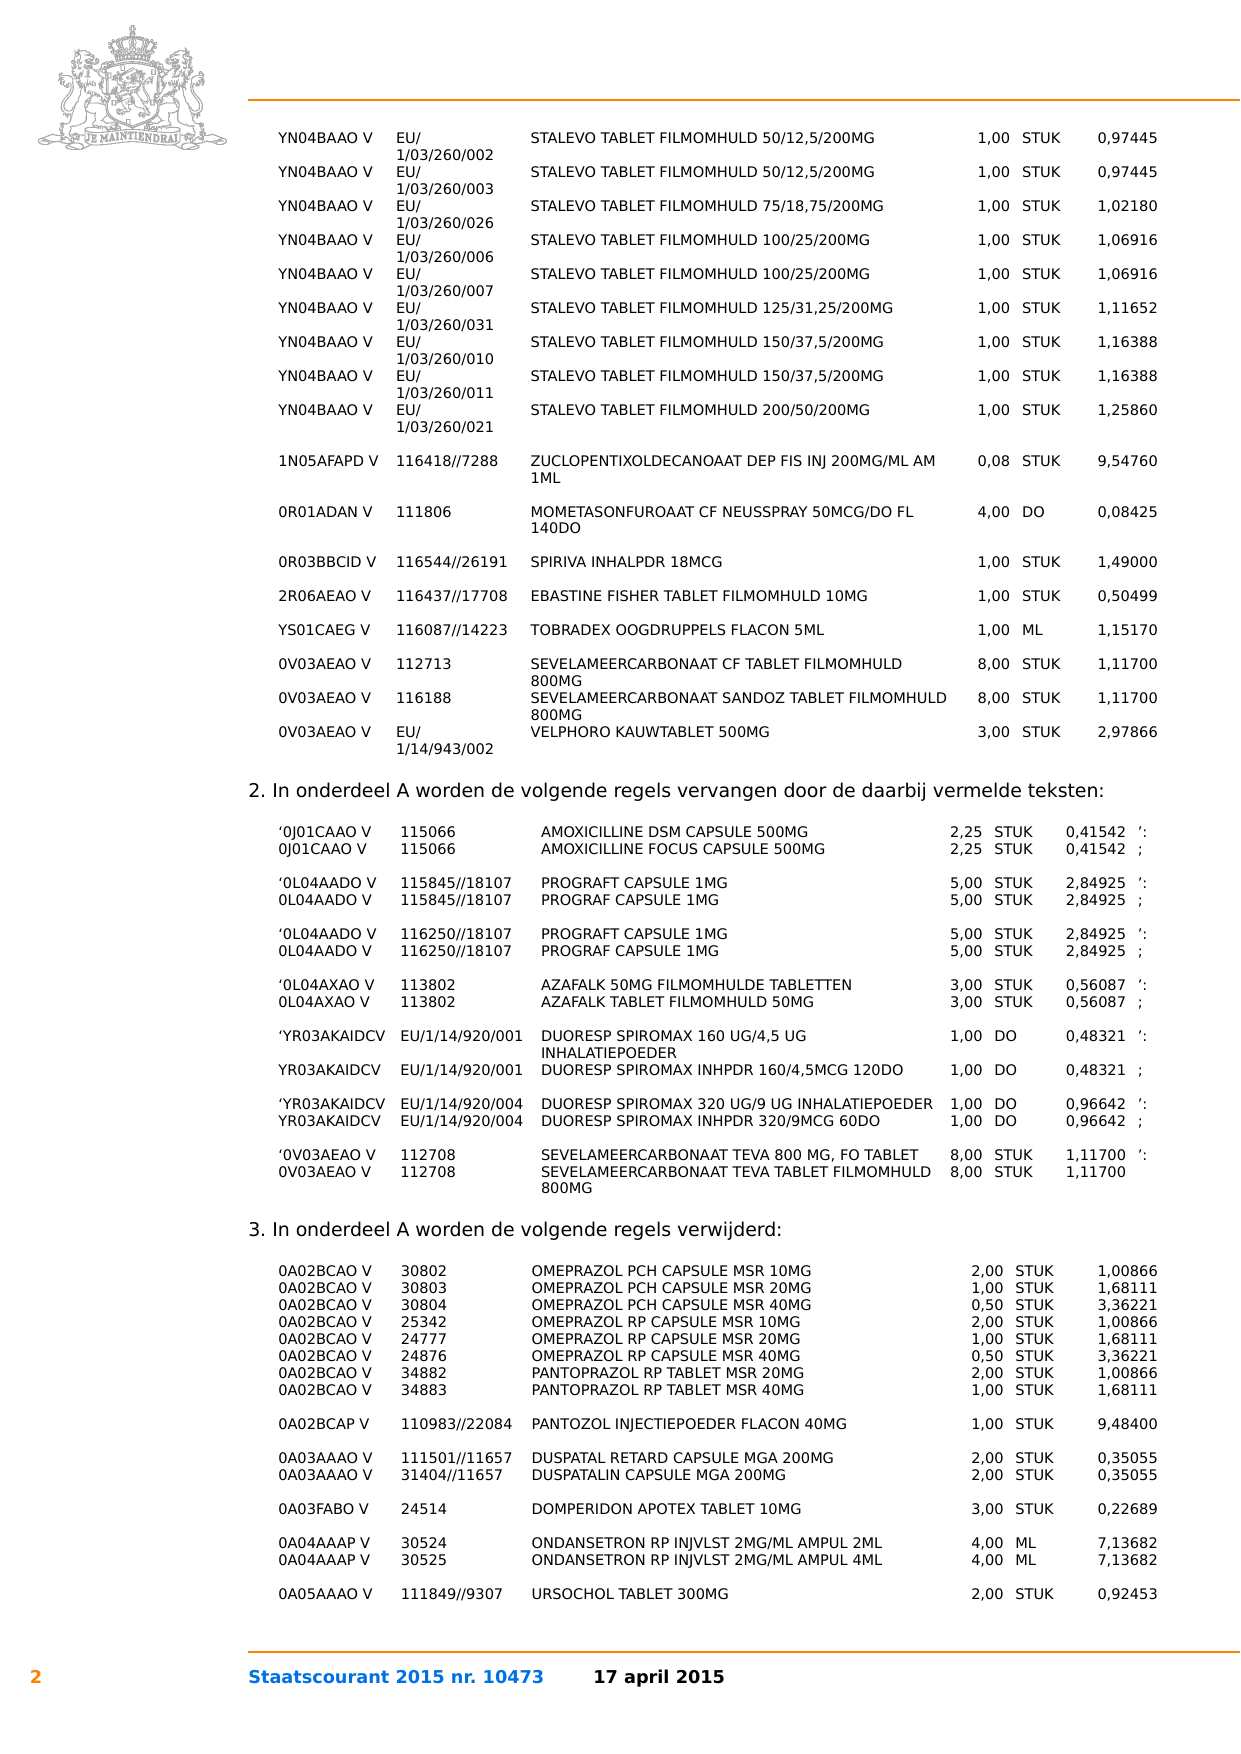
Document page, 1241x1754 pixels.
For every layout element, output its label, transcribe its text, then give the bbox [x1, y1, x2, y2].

table_cell [964, 571, 1016, 588]
table_cell 0R01ADAN V [278, 504, 390, 537]
table_cell SEVELAMEERCARBONAAT TEVA 800 MG, FO TABLET [535, 1146, 941, 1163]
table_cell 0A03FABO V [278, 1501, 394, 1518]
table_header ’: [1132, 824, 1163, 841]
table_cell DO [988, 1028, 1052, 1062]
table_cell ‘0L04AXAO V [278, 977, 394, 994]
table_cell DOMPERIDON APOTEX TABLET 10MG [525, 1501, 954, 1518]
table_cell [941, 960, 988, 977]
table_cell [1016, 571, 1076, 588]
table_cell 116437//17708 [390, 588, 524, 605]
table_cell 30804 [395, 1297, 525, 1314]
table_cell [1074, 1569, 1163, 1586]
table_cell STUK [988, 994, 1052, 1011]
table_cell [394, 960, 535, 977]
table_cell EU/1/14/920/004 [394, 1096, 535, 1112]
table_cell [278, 1518, 394, 1535]
table_cell 8,00 [964, 656, 1016, 690]
table_cell ; [1132, 1113, 1163, 1129]
table_cell EU/1/14/920/001 [394, 1028, 535, 1062]
table_cell 24514 [395, 1501, 525, 1518]
table_cell [535, 858, 941, 875]
table_cell DO [988, 1113, 1052, 1129]
table_header STUK [988, 824, 1052, 841]
table_cell STUK [988, 875, 1052, 892]
table_cell STUK [1016, 724, 1076, 758]
table_cell 2,00 [954, 1450, 1009, 1467]
table_header 30802 [395, 1263, 525, 1280]
table_cell 115845//18107 [394, 892, 535, 909]
table_cell [524, 538, 964, 554]
table_cell [1132, 960, 1163, 977]
table_cell [1074, 1399, 1163, 1416]
table_cell STALEVO TABLET FILMOMHULD 200/50/200MG [524, 402, 964, 436]
table_cell [964, 538, 1016, 554]
table_cell [1052, 909, 1132, 926]
table_cell [278, 858, 394, 875]
table_header 1,00866 [1074, 1263, 1163, 1280]
table_cell [390, 486, 524, 503]
table_cell [1074, 1484, 1163, 1501]
table_cell [1052, 1011, 1132, 1028]
table_cell 0A05AAAO V [278, 1586, 394, 1603]
table_cell STUK [988, 1146, 1052, 1163]
table_cell 1,00 [941, 1028, 988, 1062]
table_cell STUK [1009, 1416, 1074, 1433]
table_cell STALEVO TABLET FILMOMHULD 50/12,5/200MG [524, 164, 964, 198]
table_cell 8,00 [941, 1164, 988, 1197]
table_cell [1009, 1399, 1074, 1416]
table_cell 116188 [390, 690, 524, 724]
table_cell STALEVO TABLET FILMOMHULD 50/12,5/200MG [524, 130, 964, 164]
table_cell [1132, 1079, 1163, 1096]
table_cell [525, 1518, 954, 1535]
table_cell [964, 436, 1016, 452]
table_cell DUORESP SPIROMAX 160 UG/4,5 UG INHALATIEPOEDER [535, 1028, 941, 1062]
table_cell [525, 1433, 954, 1450]
table_cell YN04BAAO V [278, 198, 390, 232]
table_cell [1132, 1164, 1163, 1197]
table_cell 0,56087 [1052, 994, 1132, 1011]
table_cell 0V03AEAO V [278, 1164, 394, 1197]
table_cell STUK [1009, 1297, 1074, 1314]
table_cell 5,00 [941, 892, 988, 909]
table_cell 2,84925 [1052, 926, 1132, 943]
table_cell [278, 1130, 394, 1146]
table_cell 112708 [394, 1146, 535, 1163]
table_cell [1009, 1484, 1074, 1501]
table_cell [941, 1130, 988, 1146]
table_cell PANTOPRAZOL RP TABLET MSR 40MG [525, 1382, 954, 1399]
table_cell 2,84925 [1052, 892, 1132, 909]
table_cell STUK [1009, 1450, 1074, 1467]
table_cell STUK [988, 943, 1052, 960]
table_cell 30525 [395, 1552, 525, 1569]
table_cell YS01CAEG V [278, 622, 390, 639]
table_cell [390, 436, 524, 452]
table_cell STUK [1009, 1314, 1074, 1331]
table_cell STALEVO TABLET FILMOMHULD 150/37,5/200MG [524, 368, 964, 402]
table_cell [278, 639, 390, 656]
table_cell 116250//18107 [394, 926, 535, 943]
table_cell 31404//11657 [395, 1467, 525, 1484]
table_cell [390, 538, 524, 554]
table_cell [988, 960, 1052, 977]
table_cell 5,00 [941, 875, 988, 892]
table_cell 110983//22084 [395, 1416, 525, 1433]
table_cell [1076, 639, 1163, 656]
table_cell 1,00 [954, 1382, 1009, 1399]
table_cell [1132, 909, 1163, 926]
table_cell [278, 571, 390, 588]
table_cell 3,36221 [1074, 1348, 1163, 1365]
table_cell [278, 605, 390, 622]
table_cell ‘0L04AADO V [278, 926, 394, 943]
table_cell 0L04AADO V [278, 943, 394, 960]
table_cell STUK [1009, 1382, 1074, 1399]
table_cell 1,00 [954, 1416, 1009, 1433]
table_cell EU/1/03/260/003 [390, 164, 524, 198]
table_cell 1,15170 [1076, 622, 1163, 639]
text 3. In onderdeel A worden de volgende regels verwijderd: [248, 1219, 1163, 1241]
table_cell STUK [1016, 232, 1076, 266]
table_cell 0,56087 [1052, 977, 1132, 994]
table_cell STUK [988, 841, 1052, 858]
table_header 2,25 [941, 824, 988, 841]
table_cell [941, 858, 988, 875]
table_cell [394, 909, 535, 926]
table_cell STUK [1016, 334, 1076, 368]
table_cell STUK [988, 926, 1052, 943]
table_cell [1009, 1569, 1074, 1586]
table_cell YN04BAAO V [278, 368, 390, 402]
table_cell [1016, 436, 1076, 452]
table_header 0A02BCAO V [278, 1263, 394, 1280]
table_cell [1052, 960, 1132, 977]
table_cell [1052, 1079, 1132, 1096]
table_cell [524, 639, 964, 656]
table_cell 3,00 [964, 724, 1016, 758]
table_cell [535, 1079, 941, 1096]
table_cell [1076, 486, 1163, 503]
table_cell 1N05AFAPD V [278, 453, 390, 486]
table_cell 1,11700 [1052, 1164, 1132, 1197]
table_cell ‘0V03AEAO V [278, 1146, 394, 1163]
table_cell ‘YR03AKAIDCV [278, 1028, 394, 1062]
table_cell 2,97866 [1076, 724, 1163, 758]
table_cell ZUCLOPENTIXOLDECANOAAT DEP FIS INJ 200MG/ML AM 1ML [524, 453, 964, 486]
table_cell 1,00 [964, 130, 1016, 164]
table_cell MOMETASONFUROAAT CF NEUSSPRAY 50MCG/DO FL 140DO [524, 504, 964, 537]
table_cell 1,00 [941, 1096, 988, 1112]
table_cell DUSPATAL RETARD CAPSULE MGA 200MG [525, 1450, 954, 1467]
table_cell [390, 571, 524, 588]
table_cell STALEVO TABLET FILMOMHULD 150/37,5/200MG [524, 334, 964, 368]
table_cell [1074, 1433, 1163, 1450]
table_cell ; [1132, 943, 1163, 960]
table_cell STALEVO TABLET FILMOMHULD 100/25/200MG [524, 266, 964, 300]
table_cell OMEPRAZOL RP CAPSULE MSR 40MG [525, 1348, 954, 1365]
table_cell PANTOZOL INJECTIEPOEDER FLACON 40MG [525, 1416, 954, 1433]
table_cell [278, 1484, 394, 1501]
table_cell 0A02BCAO V [278, 1280, 394, 1297]
table_cell 1,68111 [1074, 1382, 1163, 1399]
table_cell 0A02BCAO V [278, 1331, 394, 1348]
picture [38, 25, 227, 150]
table_cell ; [1132, 841, 1163, 858]
table_cell 0A03AAAO V [278, 1467, 394, 1484]
table_cell YR03AKAIDCV [278, 1113, 394, 1129]
table_cell [535, 1130, 941, 1146]
table_cell STALEVO TABLET FILMOMHULD 125/31,25/200MG [524, 300, 964, 334]
table_cell 0,35055 [1074, 1467, 1163, 1484]
table_cell VELPHORO KAUWTABLET 500MG [524, 724, 964, 758]
table_header 0,41542 [1052, 824, 1132, 841]
table_cell 1,00 [964, 622, 1016, 639]
table_cell 34882 [395, 1365, 525, 1382]
table_cell 1,11700 [1076, 690, 1163, 724]
table_cell [390, 639, 524, 656]
table_cell [1052, 858, 1132, 875]
table_cell DUORESP SPIROMAX INHPDR 160/4,5MCG 120DO [535, 1062, 941, 1078]
table_cell YN04BAAO V [278, 334, 390, 368]
table_cell [395, 1484, 525, 1501]
table_cell 2,00 [954, 1365, 1009, 1382]
table_cell 116087//14223 [390, 622, 524, 639]
table_cell ‘0L04AADO V [278, 875, 394, 892]
table_cell [1076, 571, 1163, 588]
table_cell DO [988, 1062, 1052, 1078]
table_cell 1,16388 [1076, 334, 1163, 368]
table_cell PROGRAFT CAPSULE 1MG [535, 926, 941, 943]
table_cell 4,00 [964, 504, 1016, 537]
table_cell [1074, 1518, 1163, 1535]
table_cell 0A02BCAP V [278, 1416, 394, 1433]
table_cell 0R03BBCID V [278, 554, 390, 571]
table_cell 115845//18107 [394, 875, 535, 892]
table_cell SEVELAMEERCARBONAAT SANDOZ TABLET FILMOMHULD 800MG [524, 690, 964, 724]
table_cell [278, 436, 390, 452]
table_cell ML [1016, 622, 1076, 639]
table_cell [954, 1518, 1009, 1535]
table_cell ; [1132, 1062, 1163, 1078]
table_cell 1,00 [964, 164, 1016, 198]
table_cell [964, 639, 1016, 656]
table_cell 1,00 [964, 402, 1016, 436]
table_cell 1,00 [964, 334, 1016, 368]
table_cell 8,00 [964, 690, 1016, 724]
table_cell DUORESP SPIROMAX 320 UG/9 UG INHALATIEPOEDER [535, 1096, 941, 1112]
table_cell DUSPATALIN CAPSULE MGA 200MG [525, 1467, 954, 1484]
table_cell 111806 [390, 504, 524, 537]
table_cell STUK [1009, 1365, 1074, 1382]
table_cell 2,00 [954, 1467, 1009, 1484]
table_cell [1009, 1433, 1074, 1450]
table_cell AZAFALK 50MG FILMOMHULDE TABLETTEN [535, 977, 941, 994]
table_cell 1,00 [964, 198, 1016, 232]
table_cell [524, 486, 964, 503]
table_cell 1,11652 [1076, 300, 1163, 334]
table_cell YR03AKAIDCV [278, 1062, 394, 1078]
table_header ‘0J01CAAO V [278, 824, 394, 841]
table_header OMEPRAZOL PCH CAPSULE MSR 10MG [525, 1263, 954, 1280]
table_cell 0,22689 [1074, 1501, 1163, 1518]
table_cell 0L04AXAO V [278, 994, 394, 1011]
table_cell [941, 1011, 988, 1028]
table_cell [964, 486, 1016, 503]
table_cell ’: [1132, 926, 1163, 943]
table_cell 111501//11657 [395, 1450, 525, 1467]
table_cell ONDANSETRON RP INJVLST 2MG/ML AMPUL 2ML [525, 1535, 954, 1552]
table_cell [941, 1079, 988, 1096]
table_cell 1,68111 [1074, 1280, 1163, 1297]
table_cell 2,84925 [1052, 943, 1132, 960]
table_cell YN04BAAO V [278, 300, 390, 334]
table_cell 0A04AAAP V [278, 1552, 394, 1569]
table_cell 0V03AEAO V [278, 690, 390, 724]
table_cell 1,00 [941, 1062, 988, 1078]
table_cell [535, 960, 941, 977]
table_cell [525, 1484, 954, 1501]
table_cell [1016, 486, 1076, 503]
table_cell EU/1/03/260/006 [390, 232, 524, 266]
table_header STUK [1009, 1263, 1074, 1280]
table_cell 1,06916 [1076, 232, 1163, 266]
table_cell STUK [1016, 453, 1076, 486]
table_cell [395, 1569, 525, 1586]
table_cell [1076, 436, 1163, 452]
table_cell ’: [1132, 875, 1163, 892]
table_cell ; [1132, 994, 1163, 1011]
table_cell SEVELAMEERCARBONAAT TEVA TABLET FILMOMHULD 800MG [535, 1164, 941, 1197]
table_cell ’: [1132, 1096, 1163, 1112]
table_cell STUK [1009, 1467, 1074, 1484]
table_cell STUK [1016, 198, 1076, 232]
table_cell 5,00 [941, 926, 988, 943]
table_cell PANTOPRAZOL RP TABLET MSR 20MG [525, 1365, 954, 1382]
table_cell EU/1/03/260/021 [390, 402, 524, 436]
table_cell ML [1009, 1552, 1074, 1569]
table_cell [394, 1011, 535, 1028]
table_cell 0L04AADO V [278, 892, 394, 909]
table_cell [278, 1079, 394, 1096]
table_cell 7,13682 [1074, 1535, 1163, 1552]
table_cell [278, 1011, 394, 1028]
table_cell YN04BAAO V [278, 164, 390, 198]
table_cell [535, 909, 941, 926]
table_cell 1,02180 [1076, 198, 1163, 232]
table_cell STUK [1009, 1586, 1074, 1603]
table_cell [1016, 639, 1076, 656]
table_cell 4,00 [954, 1552, 1009, 1569]
table_cell 0,35055 [1074, 1450, 1163, 1467]
table_cell [1016, 538, 1076, 554]
table_cell 0A02BCAO V [278, 1297, 394, 1314]
table_cell OMEPRAZOL RP CAPSULE MSR 10MG [525, 1314, 954, 1331]
table_cell [395, 1399, 525, 1416]
table_cell 0,97445 [1076, 164, 1163, 198]
table_cell 25342 [395, 1314, 525, 1331]
table_cell EU/1/14/943/002 [390, 724, 524, 758]
table_cell ’: [1132, 1146, 1163, 1163]
table_cell [954, 1433, 1009, 1450]
table_cell 9,54760 [1076, 453, 1163, 486]
table_cell AMOXICILLINE FOCUS CAPSULE 500MG [535, 841, 941, 858]
table_cell 111849//9307 [395, 1586, 525, 1603]
table_cell [1132, 858, 1163, 875]
table_cell 1,00 [964, 368, 1016, 402]
table_cell 113802 [394, 977, 535, 994]
table_header 115066 [394, 824, 535, 841]
table_cell DUORESP SPIROMAX INHPDR 320/9MCG 60DO [535, 1113, 941, 1129]
table_cell [1052, 1130, 1132, 1146]
table_cell [1132, 1130, 1163, 1146]
table_cell 1,00 [964, 588, 1016, 605]
table_cell ’: [1132, 1028, 1163, 1062]
table_cell 0V03AEAO V [278, 724, 390, 758]
table_cell 1,06916 [1076, 266, 1163, 300]
table_cell OMEPRAZOL RP CAPSULE MSR 20MG [525, 1331, 954, 1348]
table_cell [954, 1484, 1009, 1501]
table_cell EU/1/03/260/026 [390, 198, 524, 232]
table_cell STUK [1016, 368, 1076, 402]
table_cell [278, 960, 394, 977]
table_cell DO [988, 1096, 1052, 1112]
table_cell EU/1/03/260/011 [390, 368, 524, 402]
table_cell 24876 [395, 1348, 525, 1365]
table_cell STUK [1016, 164, 1076, 198]
table_cell 1,00866 [1074, 1365, 1163, 1382]
table_cell 24777 [395, 1331, 525, 1348]
table_cell [524, 605, 964, 622]
table_cell 2R06AEAO V [278, 588, 390, 605]
table_cell [524, 436, 964, 452]
table_cell 5,00 [941, 943, 988, 960]
table_cell [278, 486, 390, 503]
table_cell ML [1009, 1535, 1074, 1552]
table_header AMOXICILLINE DSM CAPSULE 500MG [535, 824, 941, 841]
table_cell EU/1/03/260/002 [390, 130, 524, 164]
table_cell 2,00 [954, 1314, 1009, 1331]
table_cell DO [1016, 504, 1076, 537]
table_cell 0A02BCAO V [278, 1314, 394, 1331]
table_cell SEVELAMEERCARBONAAT CF TABLET FILMOMHULD 800MG [524, 656, 964, 690]
table_cell STUK [988, 892, 1052, 909]
table_cell ; [1132, 892, 1163, 909]
table_cell 0A02BCAO V [278, 1365, 394, 1382]
table_cell [1132, 1011, 1163, 1028]
table_cell STUK [988, 977, 1052, 994]
table_cell STALEVO TABLET FILMOMHULD 100/25/200MG [524, 232, 964, 266]
table_cell STUK [988, 1164, 1052, 1197]
table_cell 1,00 [964, 232, 1016, 266]
table_cell 0,97445 [1076, 130, 1163, 164]
table_cell ’: [1132, 977, 1163, 994]
table_cell [278, 538, 390, 554]
table_cell 115066 [394, 841, 535, 858]
table_cell [278, 909, 394, 926]
table_cell EU/1/14/920/001 [394, 1062, 535, 1078]
table_cell [278, 1569, 394, 1586]
table_cell [394, 1079, 535, 1096]
table_cell 0,50499 [1076, 588, 1163, 605]
table_cell STUK [1016, 266, 1076, 300]
table_cell [941, 909, 988, 926]
table_cell URSOCHOL TABLET 300MG [525, 1586, 954, 1603]
table_cell 116250//18107 [394, 943, 535, 960]
table_cell PROGRAF CAPSULE 1MG [535, 943, 941, 960]
table_cell EU/1/03/260/007 [390, 266, 524, 300]
table_cell 3,00 [941, 994, 988, 1011]
text 2. In onderdeel A worden de volgende regels vervangen door de daarbij vermelde teksten: [248, 780, 1163, 802]
table_cell [394, 1130, 535, 1146]
table_cell STUK [1016, 656, 1076, 690]
table_cell 0A02BCAO V [278, 1348, 394, 1365]
table_cell [394, 858, 535, 875]
table_cell 2,84925 [1052, 875, 1132, 892]
table_cell 0,92453 [1074, 1586, 1163, 1603]
table_cell 0,41542 [1052, 841, 1132, 858]
table_cell [954, 1399, 1009, 1416]
table_cell STUK [1009, 1331, 1074, 1348]
table_cell 1,00 [964, 266, 1016, 300]
table_cell YN04BAAO V [278, 130, 390, 164]
table_cell 1,25860 [1076, 402, 1163, 436]
table_cell 1,00866 [1074, 1314, 1163, 1331]
table_cell [535, 1011, 941, 1028]
table_cell STUK [1016, 588, 1076, 605]
table_cell 1,00 [954, 1280, 1009, 1297]
table_cell 0,96642 [1052, 1113, 1132, 1129]
table_cell 1,49000 [1076, 554, 1163, 571]
table_cell 0,48321 [1052, 1028, 1132, 1062]
table_cell AZAFALK TABLET FILMOMHULD 50MG [535, 994, 941, 1011]
table_cell 0A03AAAO V [278, 1450, 394, 1467]
table_cell [954, 1569, 1009, 1586]
table_cell EU/1/03/260/031 [390, 300, 524, 334]
table_cell 0J01CAAO V [278, 841, 394, 858]
table_cell [1076, 605, 1163, 622]
table_cell 1,00 [954, 1331, 1009, 1348]
table_cell 1,68111 [1074, 1331, 1163, 1348]
table_cell 8,00 [941, 1146, 988, 1163]
table_cell 7,13682 [1074, 1552, 1163, 1569]
table_cell SPIRIVA INHALPDR 18MCG [524, 554, 964, 571]
table_cell 0,08425 [1076, 504, 1163, 537]
table_cell [1076, 538, 1163, 554]
table_cell ONDANSETRON RP INJVLST 2MG/ML AMPUL 4ML [525, 1552, 954, 1569]
table_cell 0A04AAAP V [278, 1535, 394, 1552]
table_cell 0,50 [954, 1297, 1009, 1314]
table_cell 1,00 [964, 300, 1016, 334]
table_cell OMEPRAZOL PCH CAPSULE MSR 20MG [525, 1280, 954, 1297]
table_cell [525, 1569, 954, 1586]
table_cell [1009, 1518, 1074, 1535]
table_cell STUK [1009, 1501, 1074, 1518]
table_cell YN04BAAO V [278, 402, 390, 436]
table_cell 3,00 [941, 977, 988, 994]
table_cell 116544//26191 [390, 554, 524, 571]
table_cell 0V03AEAO V [278, 656, 390, 690]
table_cell [525, 1399, 954, 1416]
table_cell STUK [1016, 402, 1076, 436]
table_cell STUK [1016, 554, 1076, 571]
table_cell 112713 [390, 656, 524, 690]
table_cell TOBRADEX OOGDRUPPELS FLACON 5ML [524, 622, 964, 639]
table_header 2,00 [954, 1263, 1009, 1280]
table_cell 113802 [394, 994, 535, 1011]
table_cell 30803 [395, 1280, 525, 1297]
table_cell 3,36221 [1074, 1297, 1163, 1314]
table_cell [988, 858, 1052, 875]
table_cell [988, 1011, 1052, 1028]
table_cell PROGRAFT CAPSULE 1MG [535, 875, 941, 892]
table_cell [278, 1433, 394, 1450]
table_cell 3,00 [954, 1501, 1009, 1518]
table_cell PROGRAF CAPSULE 1MG [535, 892, 941, 909]
table_cell 112708 [394, 1164, 535, 1197]
table_cell 0,48321 [1052, 1062, 1132, 1078]
table_cell 1,00 [964, 554, 1016, 571]
table_cell YN04BAAO V [278, 232, 390, 266]
table_cell EU/1/03/260/010 [390, 334, 524, 368]
table_cell [395, 1518, 525, 1535]
table_cell 0,08 [964, 453, 1016, 486]
table_cell [988, 1079, 1052, 1096]
table_cell STUK [1016, 130, 1076, 164]
table_cell 2,25 [941, 841, 988, 858]
table_cell 34883 [395, 1382, 525, 1399]
table_cell [395, 1433, 525, 1450]
table_cell STALEVO TABLET FILMOMHULD 75/18,75/200MG [524, 198, 964, 232]
table_cell YN04BAAO V [278, 266, 390, 300]
table_cell 1,00 [941, 1113, 988, 1129]
table_cell 9,48400 [1074, 1416, 1163, 1433]
table_cell 1,11700 [1076, 656, 1163, 690]
table_cell OMEPRAZOL PCH CAPSULE MSR 40MG [525, 1297, 954, 1314]
table_cell [988, 909, 1052, 926]
table_cell [1016, 605, 1076, 622]
table_cell EU/1/14/920/004 [394, 1113, 535, 1129]
table_cell ‘YR03AKAIDCV [278, 1096, 394, 1112]
table_cell 2,00 [954, 1586, 1009, 1603]
table_cell EBASTINE FISHER TABLET FILMOMHULD 10MG [524, 588, 964, 605]
table_cell STUK [1009, 1280, 1074, 1297]
table_cell [964, 605, 1016, 622]
table_cell [390, 605, 524, 622]
table_cell STUK [1016, 690, 1076, 724]
table_cell [524, 571, 964, 588]
table_cell 116418//7288 [390, 453, 524, 486]
table_cell [278, 1399, 394, 1416]
table_cell 1,16388 [1076, 368, 1163, 402]
table_cell STUK [1016, 300, 1076, 334]
table_cell 1,11700 [1052, 1146, 1132, 1163]
table_cell 30524 [395, 1535, 525, 1552]
table_cell STUK [1009, 1348, 1074, 1365]
table_cell 0,96642 [1052, 1096, 1132, 1112]
table_cell 0,50 [954, 1348, 1009, 1365]
table_cell 0A02BCAO V [278, 1382, 394, 1399]
table_cell [988, 1130, 1052, 1146]
table_cell 4,00 [954, 1535, 1009, 1552]
